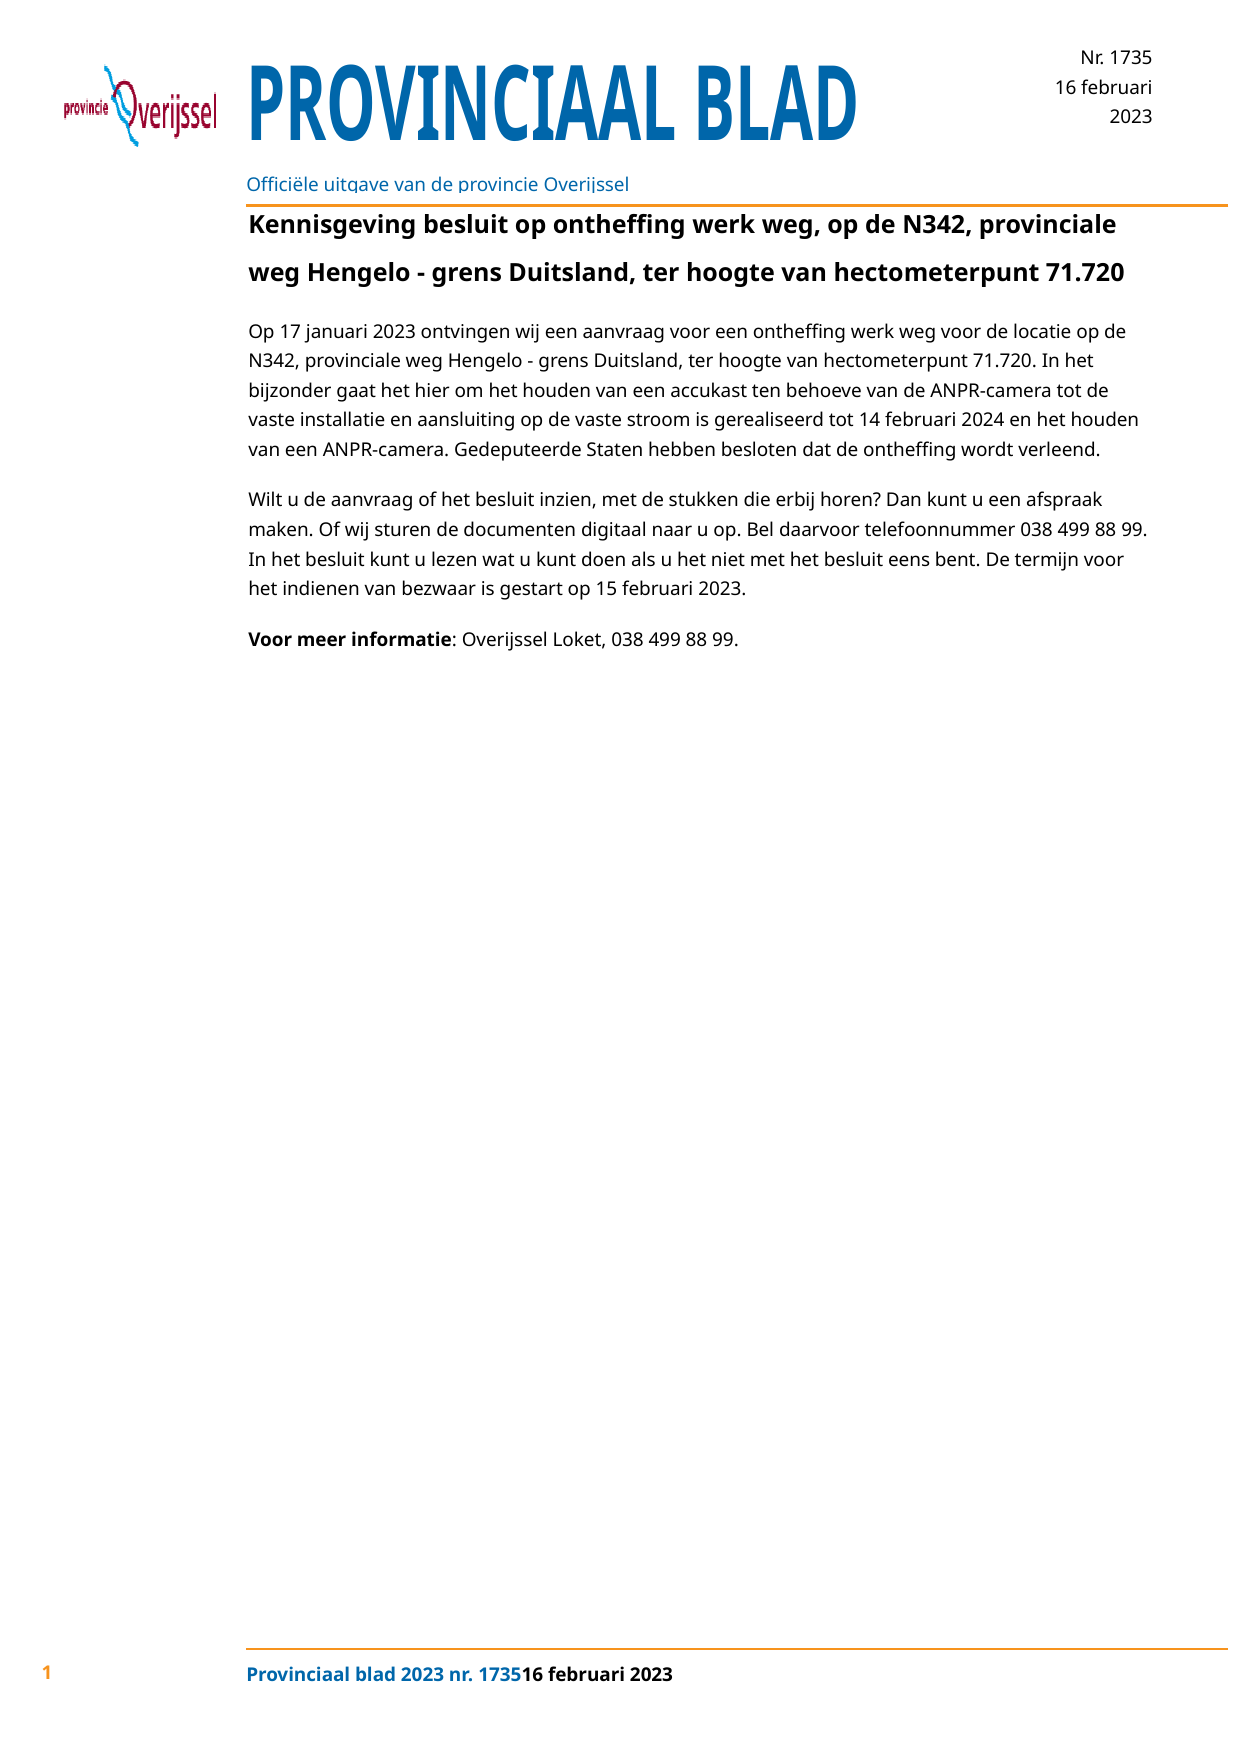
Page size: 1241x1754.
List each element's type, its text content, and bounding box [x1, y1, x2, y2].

picture [41, 47, 231, 172]
text Wilt u de aanvraag of het besluit inzien, met de stukken die erbij horen? Dan kunt u een afspraak maken. Of wij sturen de documenten digitaal naar u op. Bel daarvoor telefoonnummer 038 499 88 99. In het besluit kunt u lezen wat u kunt doen als u het niet met het besluit eens bent. De termijn voor het indienen van bezwaar is gestart op 15 februari 2023. [248, 487, 1152, 601]
text Op 17 januari 2023 ontvingen wij een aanvraag voor een ontheffing werk weg voor de locatie op de N342, provinciale weg Hengelo - grens Duitsland, ter hoogte van hectometerpunt 71.720. In het bijzonder gaat het hier om het houden van een accukast ten behoeve van de ANPR-camera tot de vaste installatie en aansluiting op de vaste stroom is gerealiseerd tot 14 februari 2024 en het houden van een ANPR-camera. Gedeputeerde Staten hebben besloten dat de ontheffing wordt verleend. [248, 318, 1152, 462]
text Kennisgeving besluit op ontheffing werk weg, op de N342, provinciale weg Hengelo - grens Duitsland, ter hoogte van hectometerpunt 71.720 [248, 207, 1152, 288]
text Voor meer informatie: Overijssel Loket, 038 499 88 99. [248, 626, 1152, 652]
